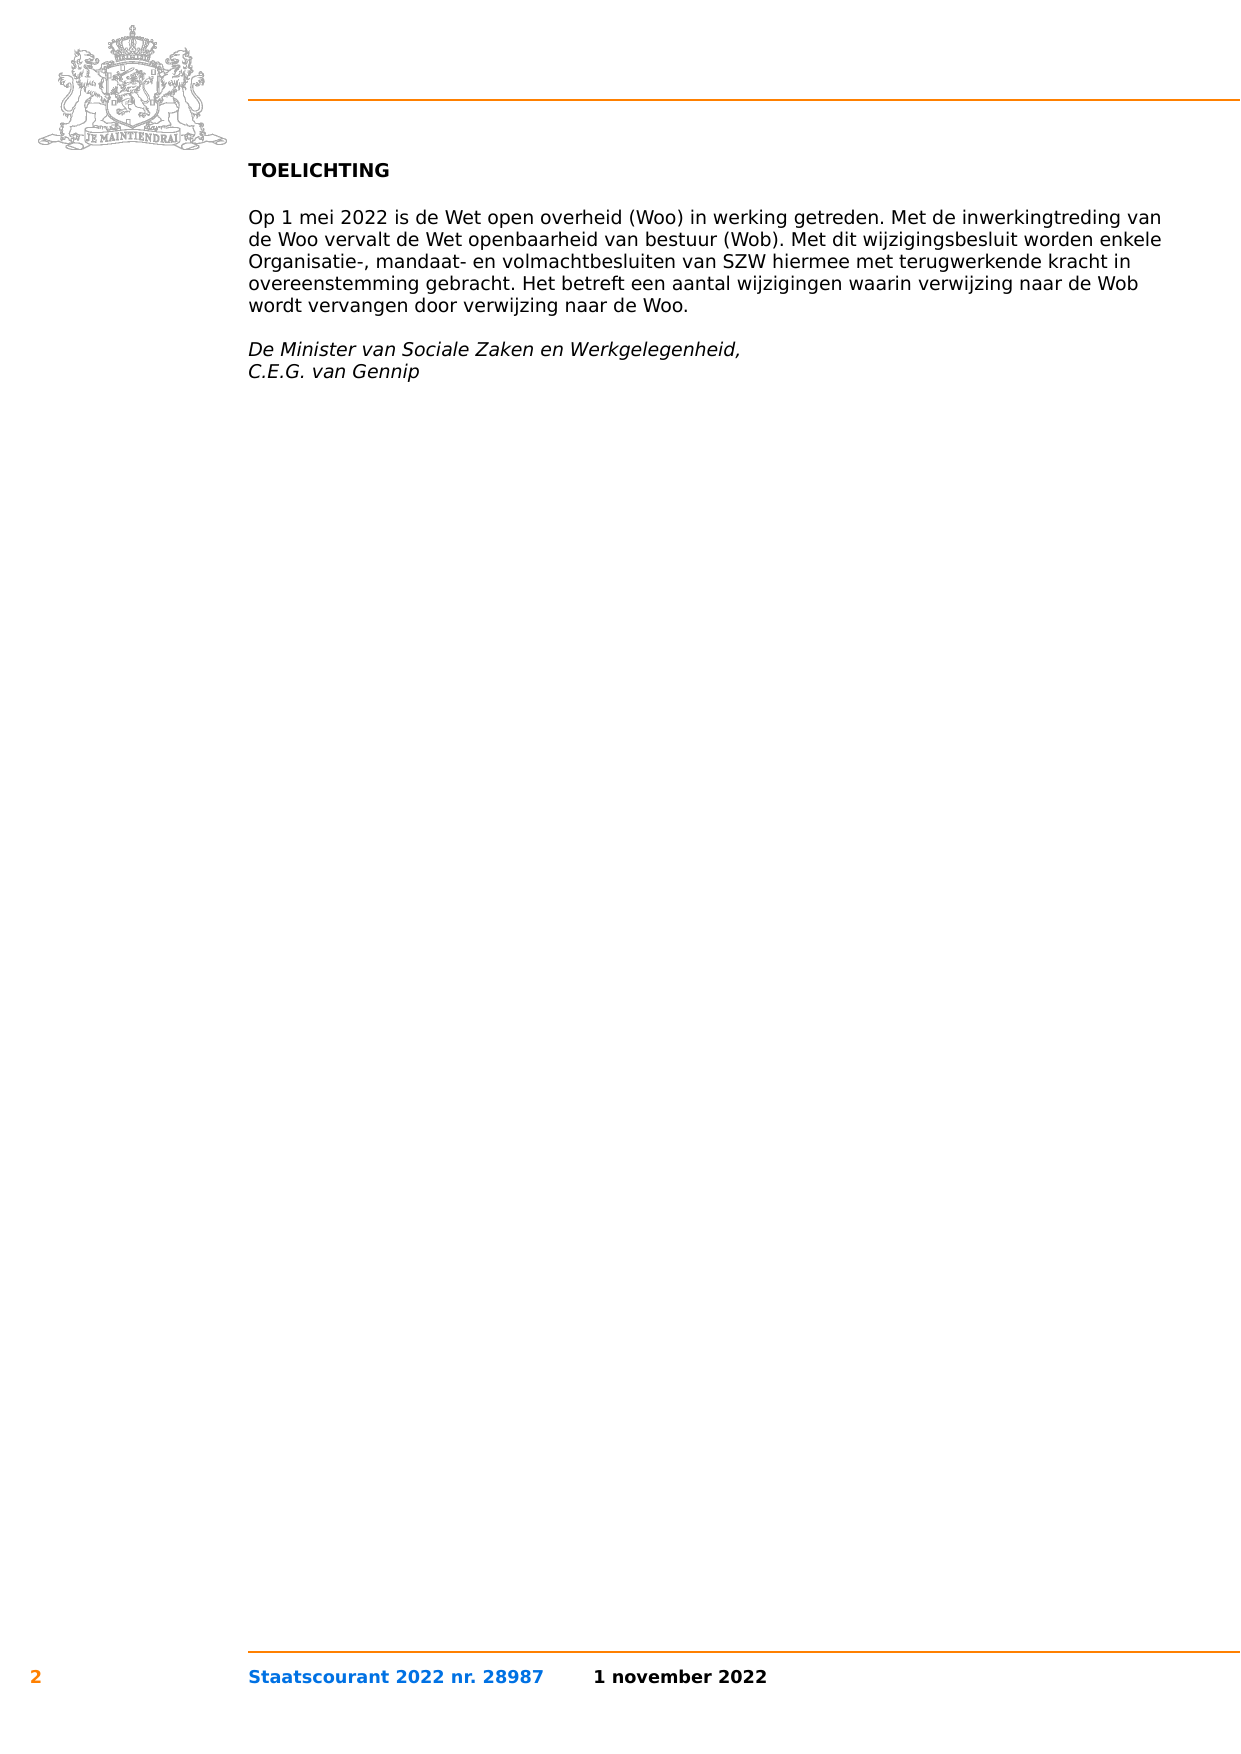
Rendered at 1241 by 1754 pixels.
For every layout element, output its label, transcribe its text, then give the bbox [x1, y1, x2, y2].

picture [38, 25, 227, 150]
text Op 1 mei 2022 is de Wet open overheid (Woo) in werking getreden. Met de inwerkingtreding van de Woo vervalt de Wet openbaarheid van bestuur (Wob). Met dit wijzigingsbesluit worden enkele Organisatie-, mandaat- en volmachtbesluiten van SZW hiermee met terugwerkende kracht in overeenstemming gebracht. Het betreft een aantal wijzigingen waarin verwijzing naar de Wob wordt vervangen door verwijzing naar de Woo. [248, 207, 1163, 317]
subtitle TOELICHTING [248, 160, 1163, 182]
text De Minister van Sociale Zaken en Werkgelegenheid, C.E.G. van Gennip [248, 339, 1163, 383]
